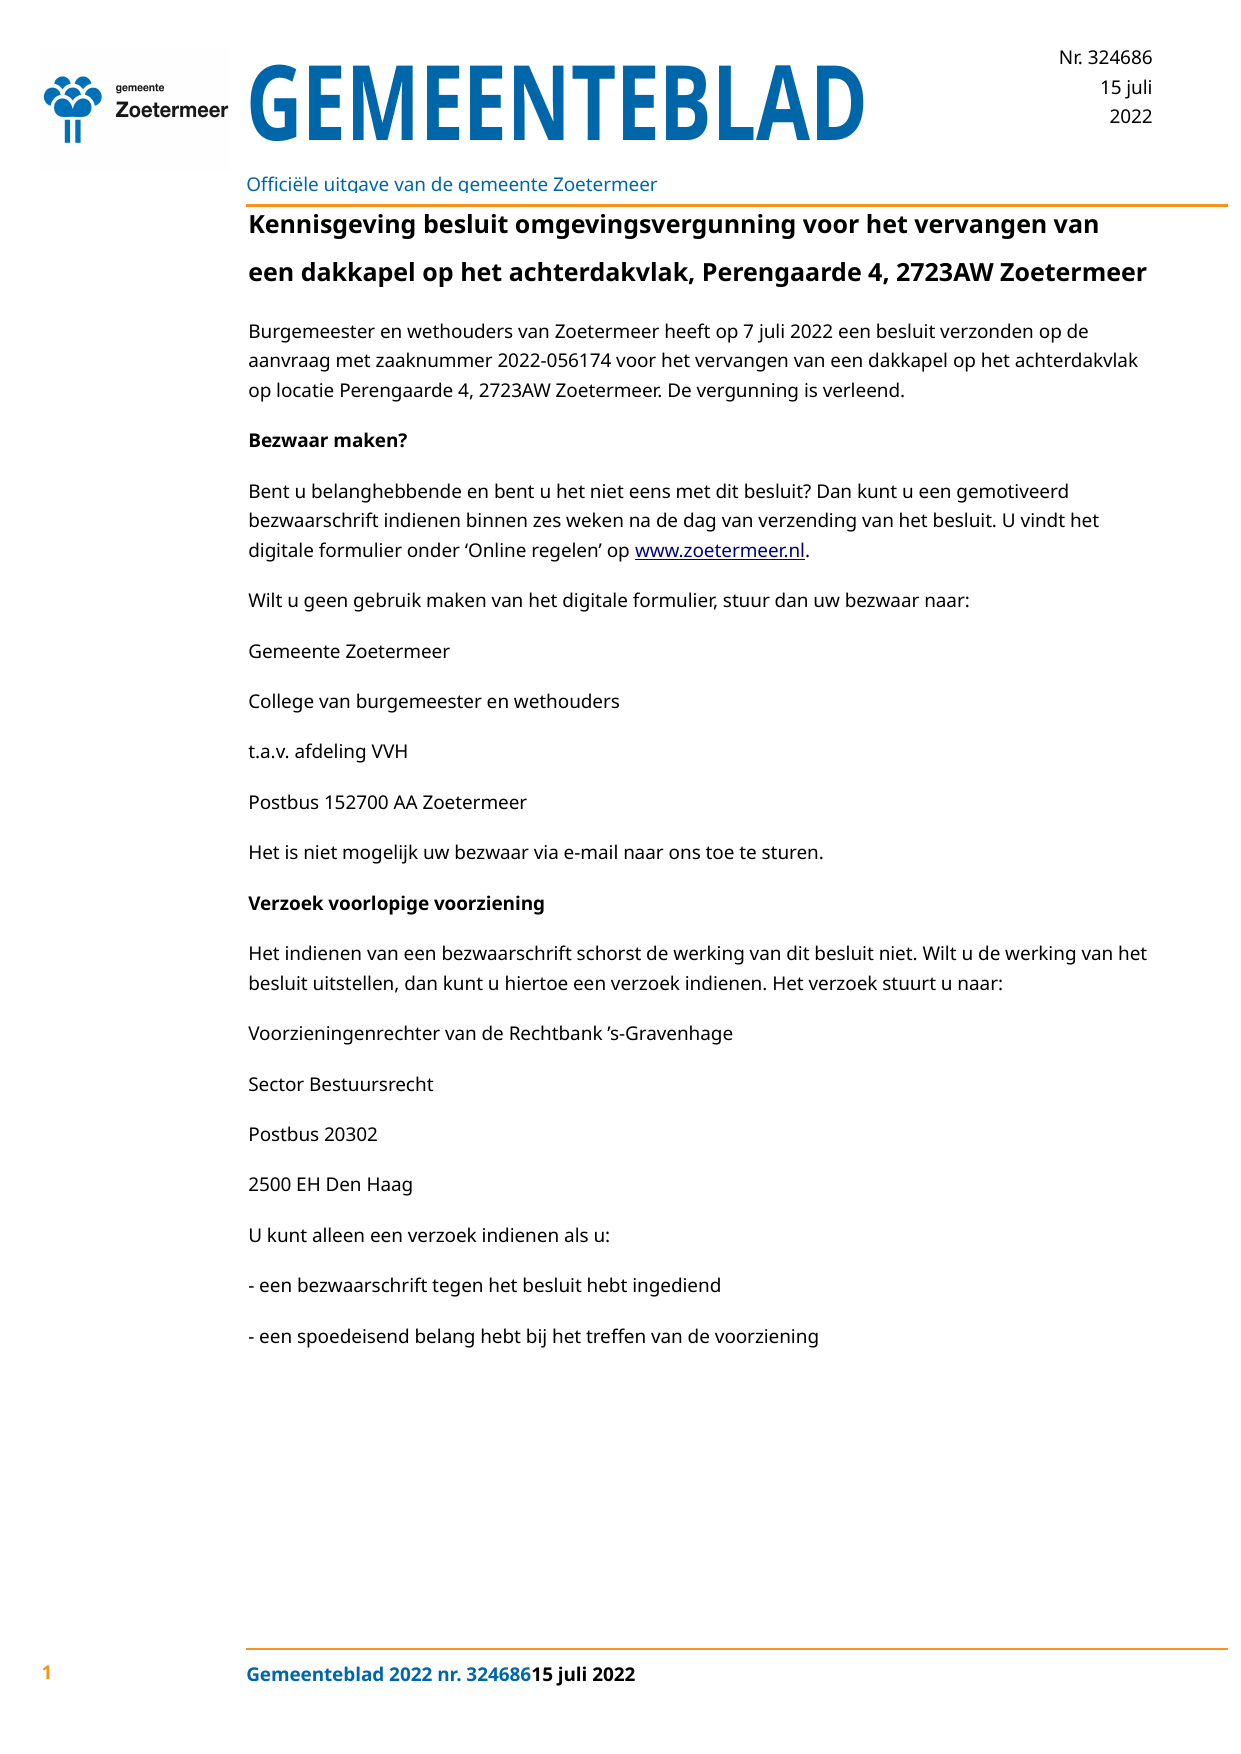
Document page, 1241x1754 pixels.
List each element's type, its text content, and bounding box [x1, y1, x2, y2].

text Bezwaar maken? [248, 427, 1152, 453]
text Postbus 152700 AA Zoetermeer [248, 789, 1152, 815]
text 2500 EH Den Haag [248, 1172, 1152, 1197]
text Het indienen van een bezwaarschrift schorst de werking van dit besluit niet. Wilt u de werking van het besluit uitstellen, dan kunt u hiertoe een verzoek indienen. Het verzoek stuurt u naar: [248, 940, 1152, 996]
text Postbus 20302 [248, 1121, 1152, 1147]
text Gemeente Zoetermeer [248, 638, 1152, 664]
text Het is niet mogelijk uw bezwaar via e-mail naar ons toe te sturen. [248, 839, 1152, 865]
text Wilt u geen gebruik maken van het digitale formulier, stuur dan uw bezwaar naar: [248, 587, 1152, 613]
text t.a.v. afdeling VVH [248, 739, 1152, 764]
text Burgemeester en wethouders van Zoetermeer heeft op 7 juli 2022 een besluit verzonden op de aanvraag met zaaknummer 2022-056174 voor het vervangen van een dakkapel op het achterdakvlak op locatie Perengaarde 4, 2723AW Zoetermeer. De vergunning is verleend. [248, 318, 1152, 403]
picture [41, 47, 231, 172]
text College van burgemeester en wethouders [248, 688, 1152, 714]
text U kunt alleen een verzoek indienen als u: [248, 1222, 1152, 1248]
text Kennisgeving besluit omgevingsvergunning voor het vervangen van een dakkapel op het achterdakvlak, Perengaarde 4, 2723AW Zoetermeer [248, 207, 1152, 288]
text Voorzieningenrechter van de Rechtbank ’s-Gravenhage [248, 1020, 1152, 1046]
text Sector Bestuursrecht [248, 1071, 1152, 1097]
text Verzoek voorlopige voorziening [248, 890, 1152, 916]
text - een bezwaarschrift tegen het besluit hebt ingediend [248, 1272, 1152, 1298]
text Bent u belanghebbende en bent u het niet eens met dit besluit? Dan kunt u een gemotiveerd bezwaarschrift indienen binnen zes weken na de dag van verzending van het besluit. U vindt het digitale formulier onder ‘Online regelen’ op www.zoetermeer.nl. [248, 478, 1152, 563]
text - een spoedeisend belang hebt bij het treffen van de voorziening [248, 1323, 1152, 1349]
